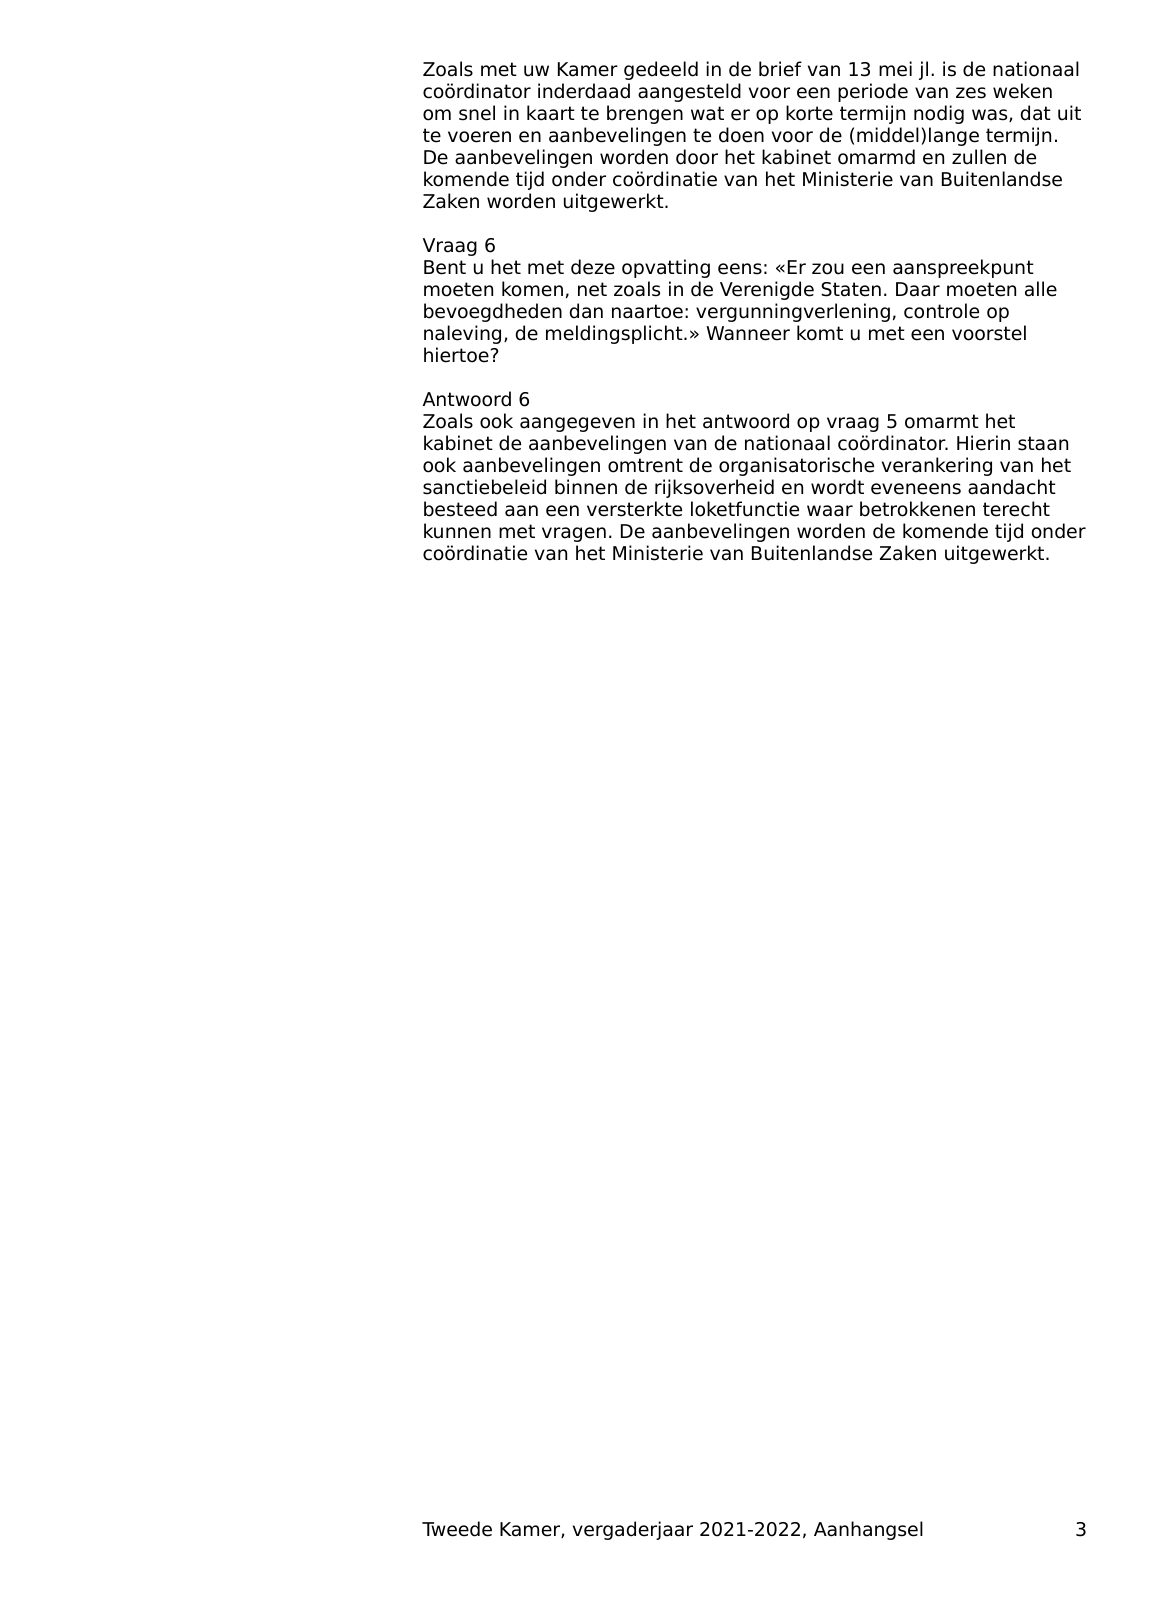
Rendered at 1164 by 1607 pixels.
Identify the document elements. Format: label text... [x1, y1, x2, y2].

text Antwoord 6 [422, 389, 1087, 411]
text Zoals ook aangegeven in het antwoord op vraag 5 omarmt het kabinet de aanbevelingen van de nationaal coördinator. Hierin staan ook aanbevelingen omtrent de organisatorische verankering van het sanctiebeleid binnen de rijksoverheid en wordt eveneens aandacht besteed aan een versterkte loketfunctie waar betrokkenen terecht kunnen met vragen. De aanbevelingen worden de komende tijd onder coördinatie van het Ministerie van Buitenlandse Zaken uitgewerkt. [422, 411, 1087, 565]
text Vraag 6 [422, 235, 1087, 257]
text Bent u het met deze opvatting eens: «Er zou een aanspreekpunt moeten komen, net zoals in de Verenigde Staten. Daar moeten alle bevoegdheden dan naartoe: vergunningverlening, controle op naleving, de meldingsplicht.» Wanneer komt u met een voorstel hiertoe? [422, 257, 1087, 367]
text Zoals met uw Kamer gedeeld in de brief van 13 mei jl. is de nationaal coördinator inderdaad aangesteld voor een periode van zes weken om snel in kaart te brengen wat er op korte termijn nodig was, dat uit te voeren en aanbevelingen te doen voor de (middel)lange termijn. De aanbevelingen worden door het kabinet omarmd en zullen de komende tijd onder coördinatie van het Ministerie van Buitenlandse Zaken worden uitgewerkt. [422, 59, 1087, 213]
